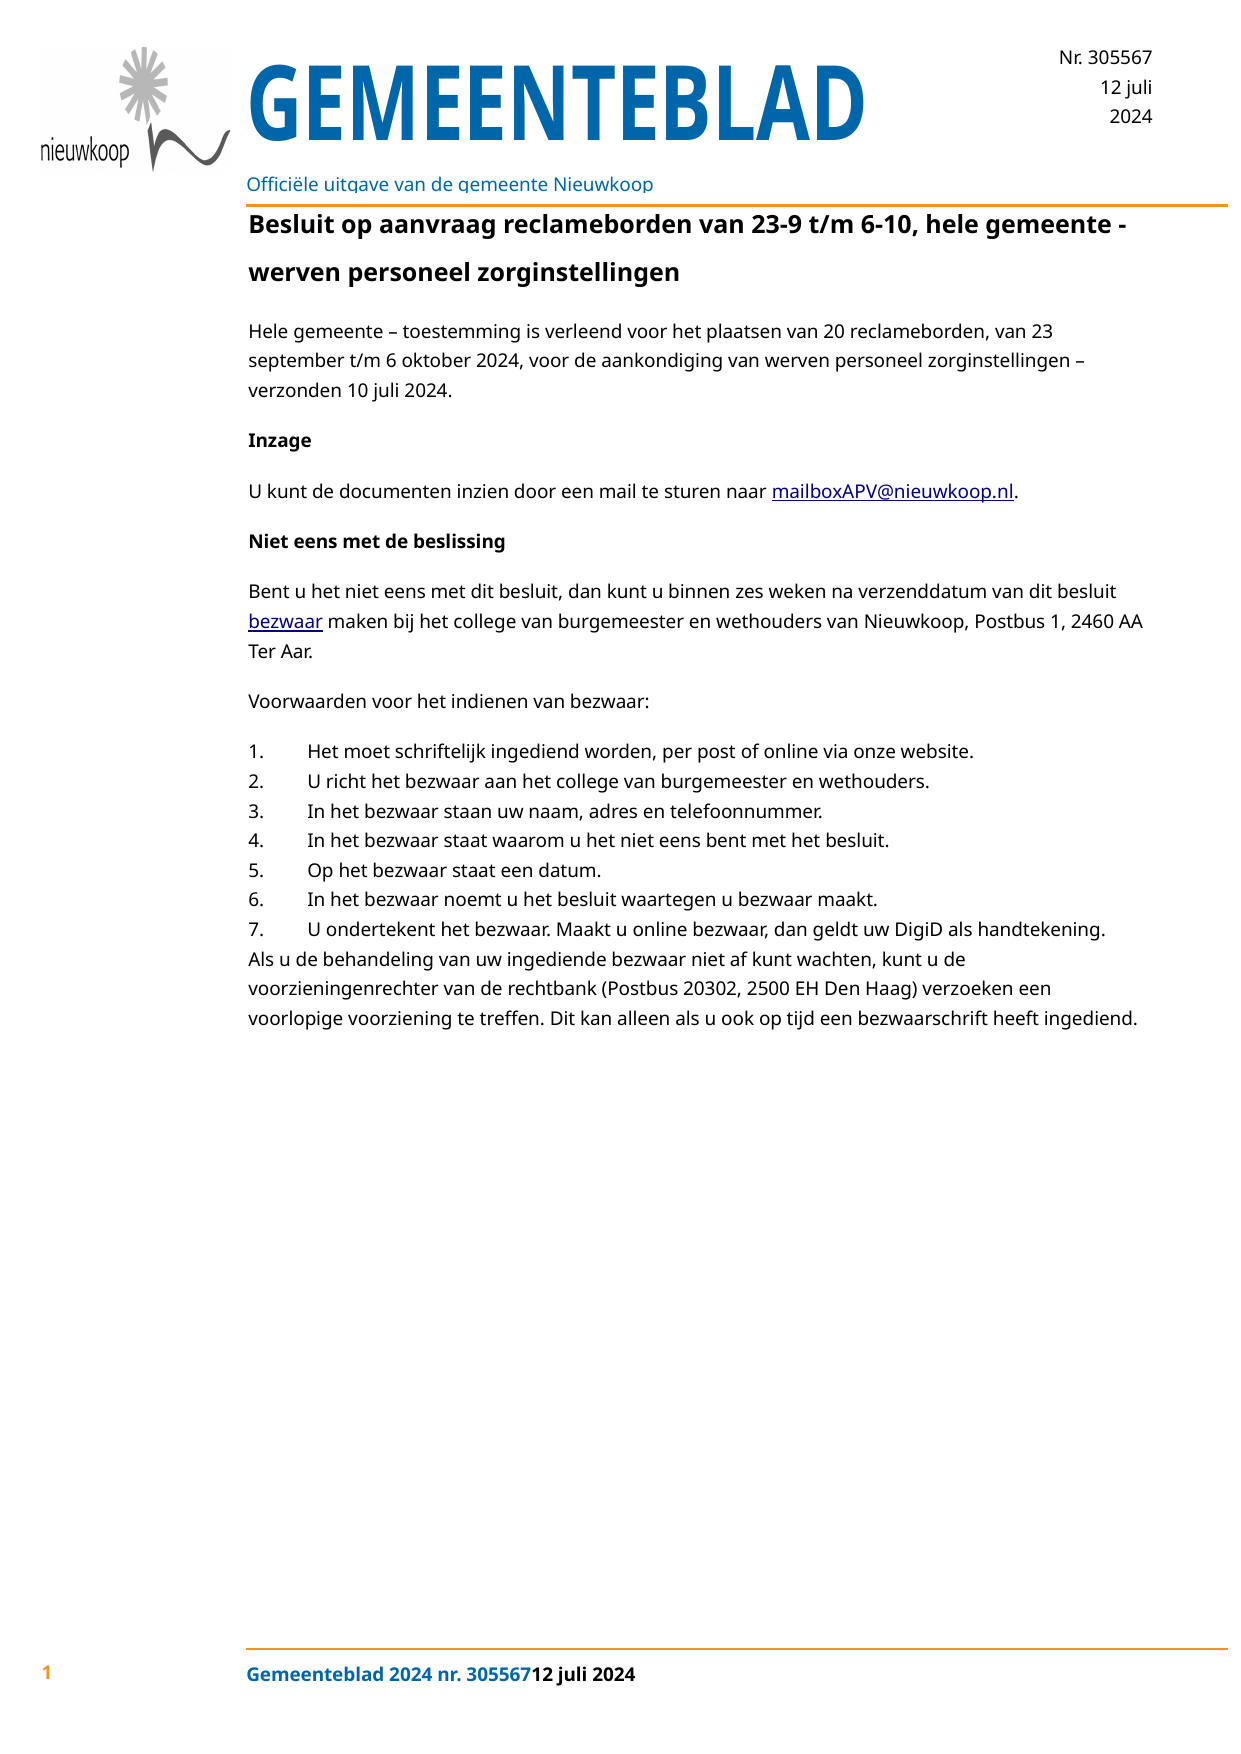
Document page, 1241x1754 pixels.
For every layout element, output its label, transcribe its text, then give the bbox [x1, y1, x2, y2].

text Besluit op aanvraag reclameborden van 23-9 t/m 6-10, hele gemeente - werven personeel zorginstellingen [248, 207, 1152, 288]
text Bent u het niet eens met dit besluit, dan kunt u binnen zes weken na verzenddatum van dit besluit bezwaar maken bij het college van burgemeester en wethouders van Nieuwkoop, Postbus 1, 2460 AA Ter Aar. [248, 579, 1152, 664]
text U kunt de documenten inzien door een mail te sturen naar mailboxAPV@nieuwkoop.nl. [248, 478, 1152, 504]
list In het bezwaar staat waarom u het niet eens bent met het besluit. [248, 827, 1152, 853]
list Op het bezwaar staat een datum. [248, 857, 1152, 883]
text Voorwaarden voor het indienen van bezwaar: [248, 688, 1152, 714]
text Inzage [248, 427, 1152, 453]
list U richt het bezwaar aan het college van burgemeester en wethouders. [248, 768, 1152, 794]
list Het moet schriftelijk ingediend worden, per post of online via onze website. [248, 739, 1152, 764]
text Als u de behandeling van uw ingediende bezwaar niet af kunt wachten, kunt u de voorzieningenrechter van de rechtbank (Postbus 20302, 2500 EH Den Haag) verzoeken een voorlopige voorziening te treffen. Dit kan alleen als u ook op tijd een bezwaarschrift heeft ingediend. [248, 946, 1152, 1031]
list In het bezwaar noemt u het besluit waartegen u bezwaar maakt. [248, 887, 1152, 912]
text Hele gemeente – toestemming is verleend voor het plaatsen van 20 reclameborden, van 23 september t/m 6 oktober 2024, voor de aankondiging van werven personeel zorginstellingen – verzonden 10 juli 2024. [248, 318, 1152, 403]
text Niet eens met de beslissing [248, 528, 1152, 554]
list U ondertekent het bezwaar. Maakt u online bezwaar, dan geldt uw DigiD als handtekening. [248, 916, 1152, 942]
list In het bezwaar staan uw naam, adres en telefoonnummer. [248, 798, 1152, 824]
picture [41, 47, 231, 172]
